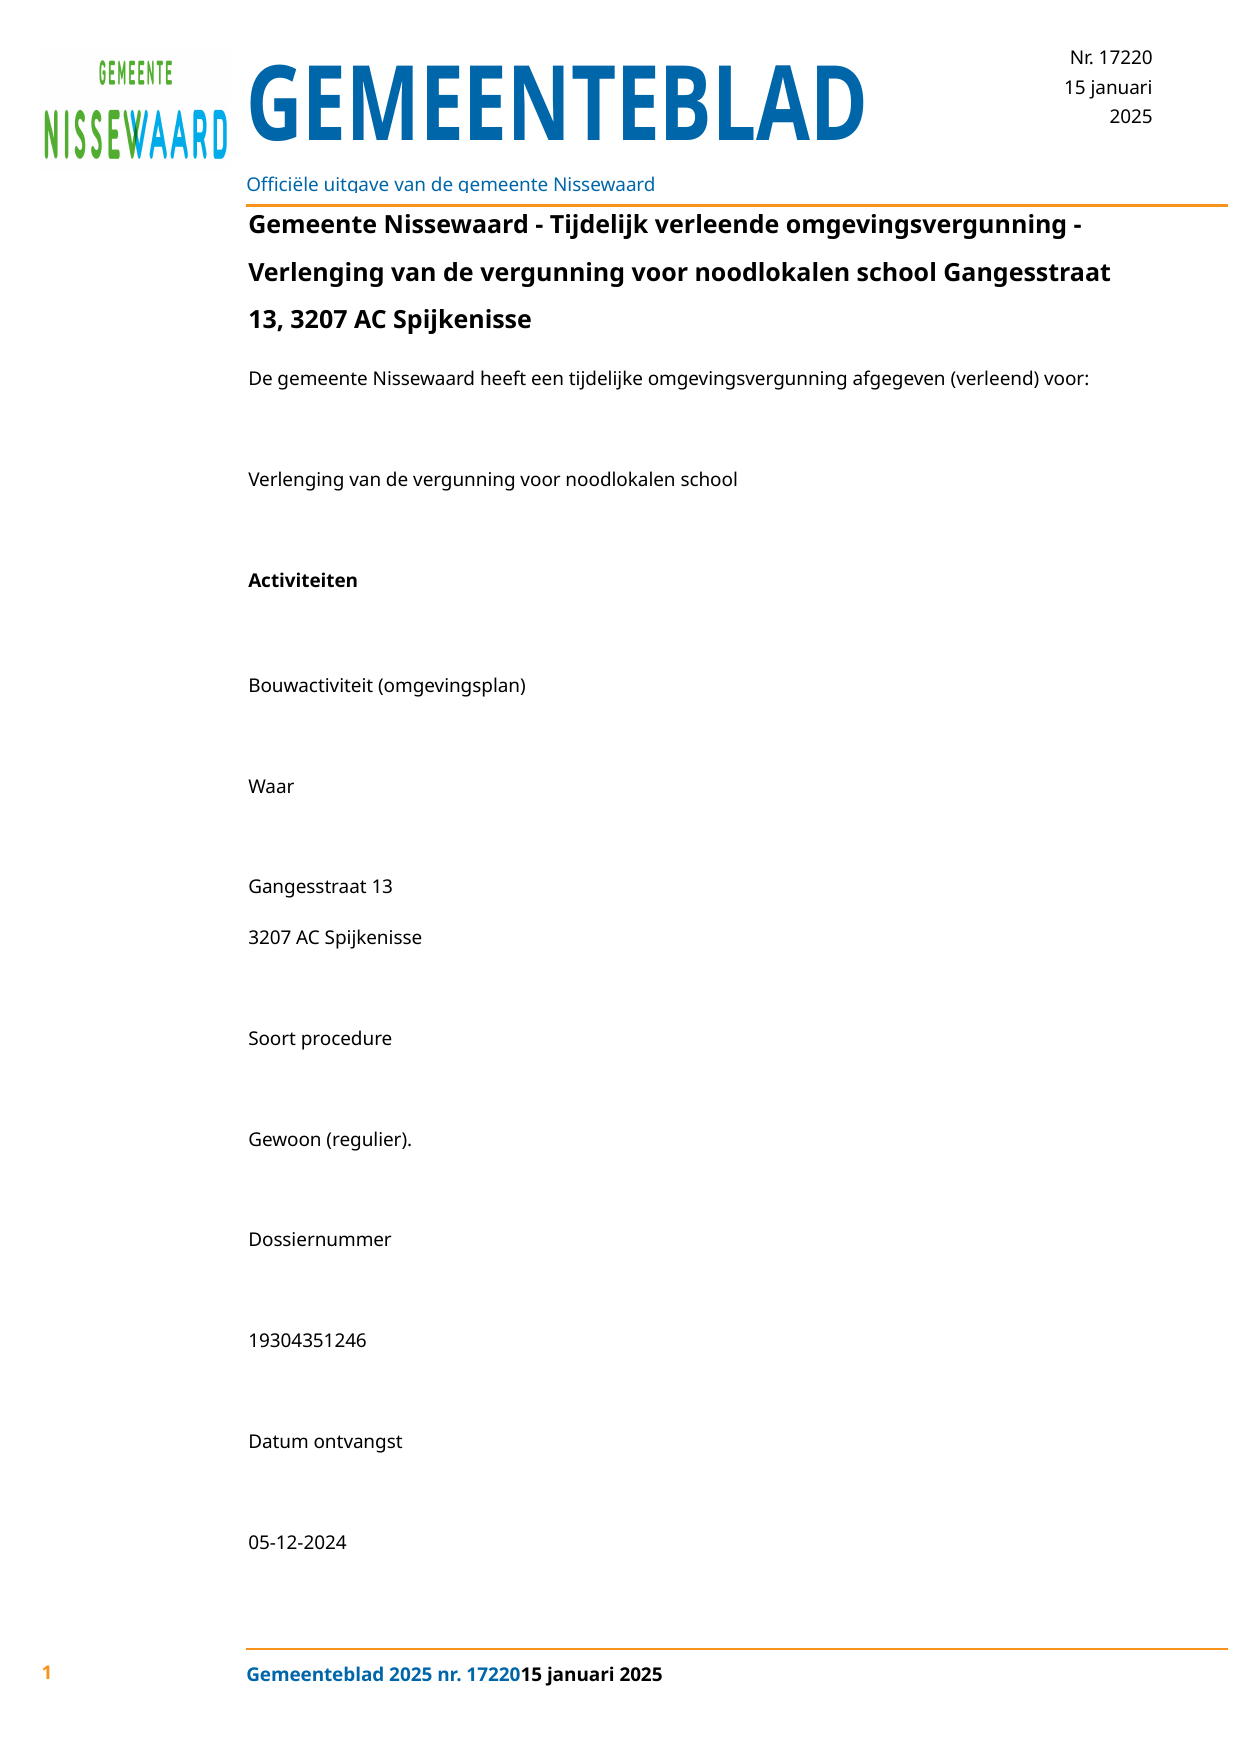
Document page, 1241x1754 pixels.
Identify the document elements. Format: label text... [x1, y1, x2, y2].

text Verlenging van de vergunning voor noodlokalen school [248, 466, 1152, 492]
text Datum ontvangst [248, 1428, 1152, 1454]
text Gewoon (regulier). [248, 1126, 1152, 1151]
picture [41, 47, 231, 172]
text Soort procedure [248, 1025, 1152, 1051]
text Dossiernummer [248, 1227, 1152, 1252]
text Activiteiten [248, 567, 1152, 593]
text Gangesstraat 13 [248, 874, 1152, 899]
text Gemeente Nissewaard - Tijdelijk verleende omgevingsvergunning - Verlenging van de vergunning voor noodlokalen school Gangesstraat 13, 3207 AC Spijkenisse [248, 207, 1152, 336]
text 3207 AC Spijkenisse [248, 924, 1152, 950]
text De gemeente Nissewaard heeft een tijdelijke omgevingsvergunning afgegeven (verleend) voor: [248, 366, 1152, 391]
text Waar [248, 773, 1152, 798]
text ﻿ [248, 618, 1152, 647]
text 05-12-2024 [248, 1529, 1152, 1555]
text Bouwactiviteit (omgevingsplan) [248, 672, 1152, 698]
text 19304351246 [248, 1327, 1152, 1353]
